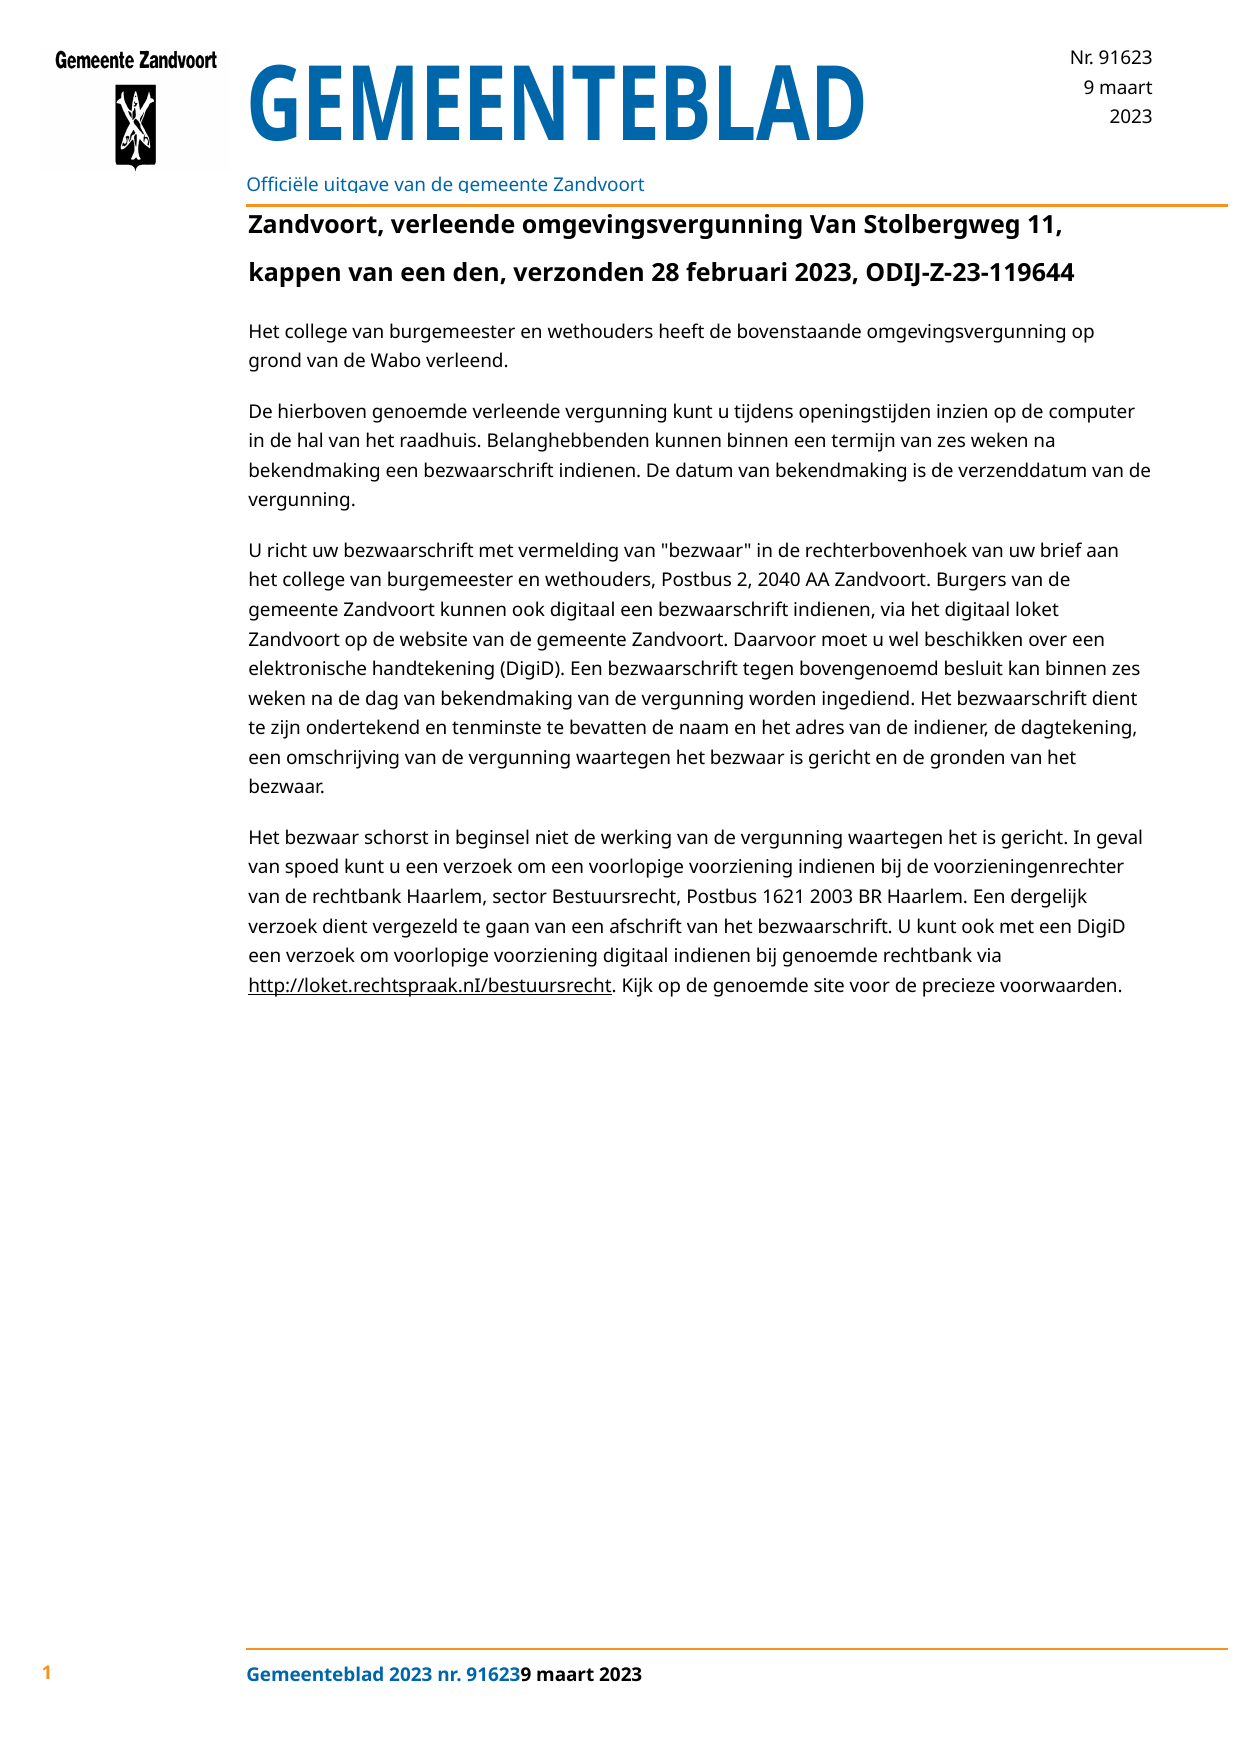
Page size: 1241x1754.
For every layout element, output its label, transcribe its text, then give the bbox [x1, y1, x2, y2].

text De hierboven genoemde verleende vergunning kunt u tijdens openingstijden inzien op de computer in de hal van het raadhuis. Belanghebbenden kunnen binnen een termijn van zes weken na bekendmaking een bezwaarschrift indienen. De datum van bekendmaking is de verzenddatum van de vergunning. [248, 398, 1152, 512]
text U richt uw bezwaarschrift met vermelding van "bezwaar" in de rechterbovenhoek van uw brief aan het college van burgemeester en wethouders, Postbus 2, 2040 AA Zandvoort. Burgers van de gemeente Zandvoort kunnen ook digitaal een bezwaarschrift indienen, via het digitaal loket Zandvoort op de website van de gemeente Zandvoort. Daarvoor moet u wel beschikken over een elektronische handtekening (DigiD). Een bezwaarschrift tegen bovengenoemd besluit kan binnen zes weken na de dag van bekendmaking van de vergunning worden ingediend. Het bezwaarschrift dient te zijn ondertekend en tenminste te bevatten de naam en het adres van de indiener, de dagtekening, een omschrijving van de vergunning waartegen het bezwaar is gericht en de gronden van het bezwaar. [248, 537, 1152, 799]
picture [41, 47, 231, 172]
text Het bezwaar schorst in beginsel niet de werking van de vergunning waartegen het is gericht. In geval van spoed kunt u een verzoek om een voorlopige voorziening indienen bij de voorzieningenrechter van de rechtbank Haarlem, sector Bestuursrecht, Postbus 1621 2003 BR Haarlem. Een dergelijk verzoek dient vergezeld te gaan van een afschrift van het bezwaarschrift. U kunt ook met een DigiD een verzoek om voorlopige voorziening digitaal indienen bij genoemde rechtbank via http://loket.rechtspraak.nI/bestuursrecht. Kijk op de genoemde site voor de precieze voorwaarden. [248, 824, 1152, 998]
text Zandvoort, verleende omgevingsvergunning Van Stolbergweg 11, kappen van een den, verzonden 28 februari 2023, ODIJ-Z-23-119644 [248, 207, 1152, 288]
text Het college van burgemeester en wethouders heeft de bovenstaande omgevingsvergunning op grond van de Wabo verleend. [248, 318, 1152, 373]
